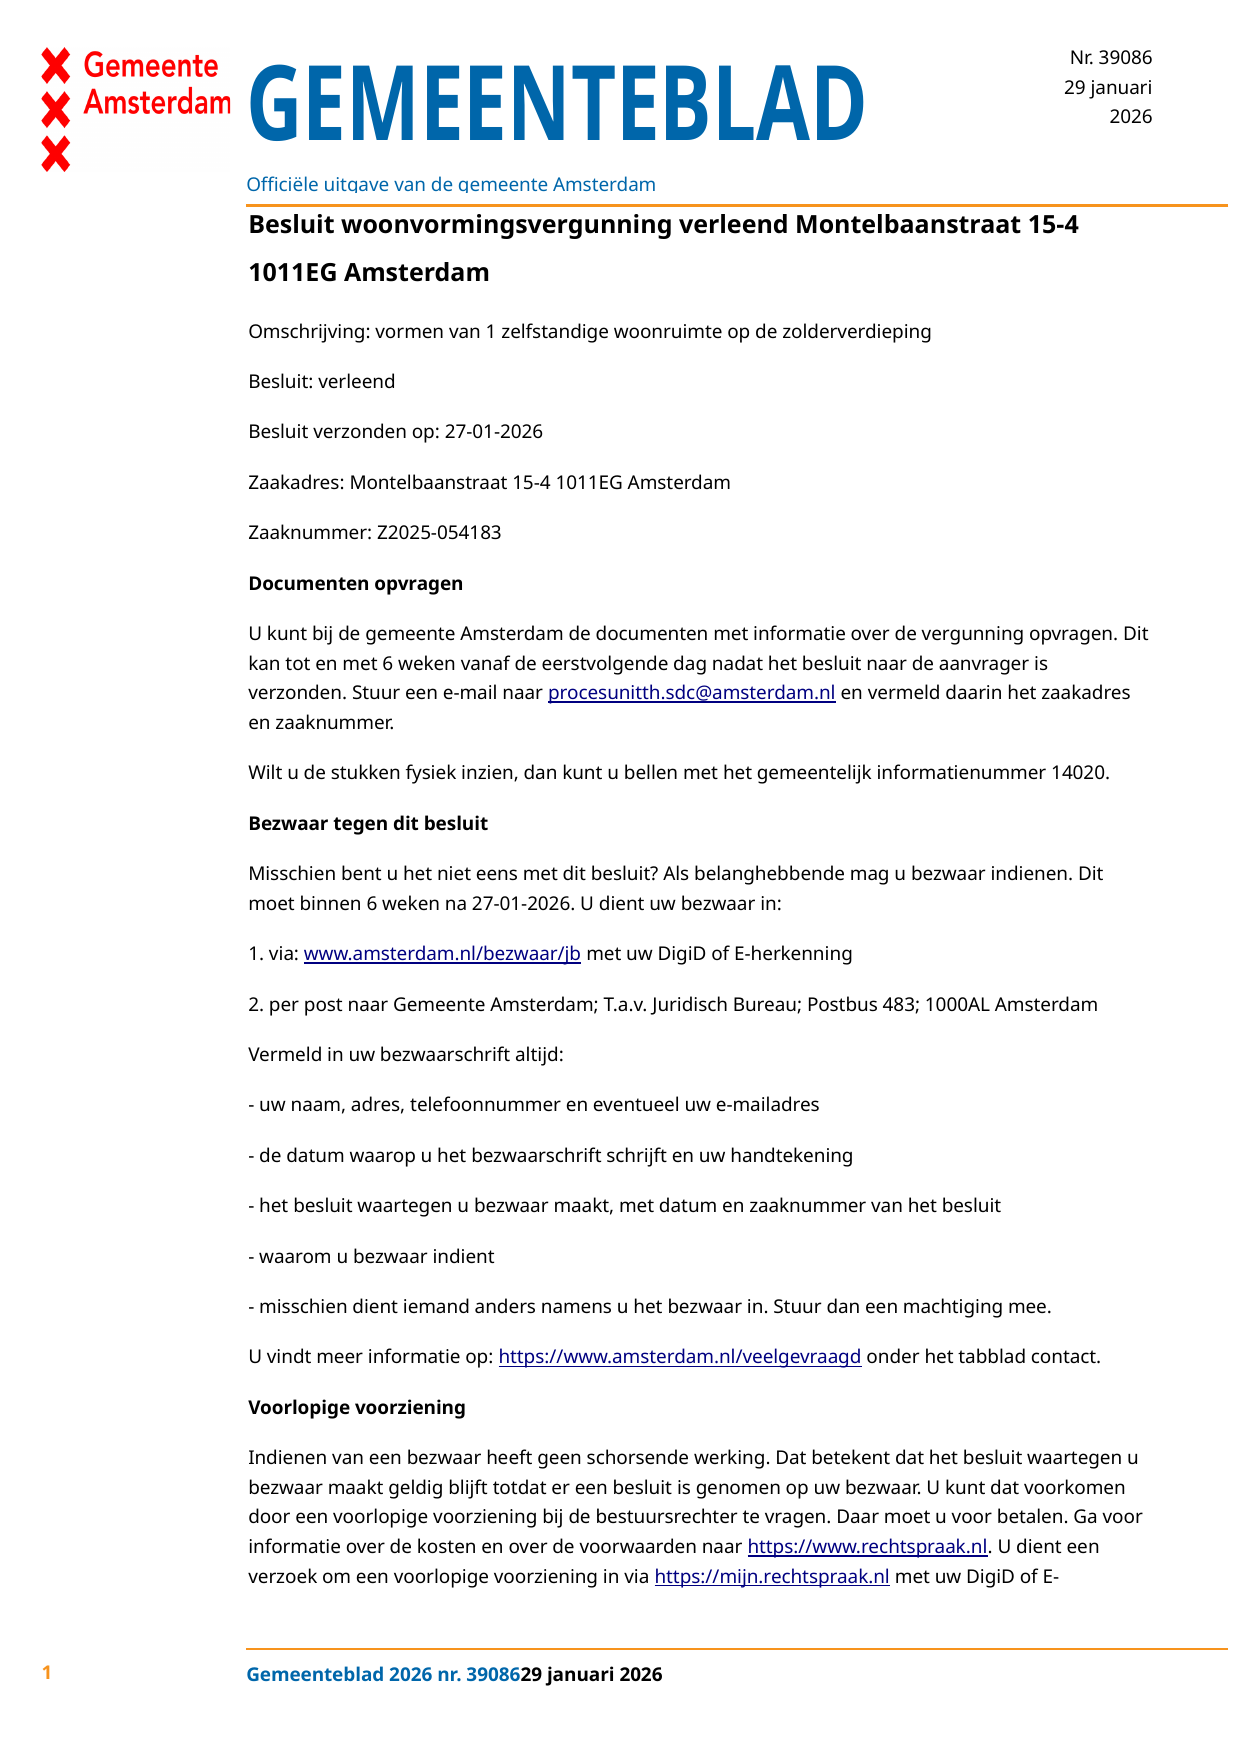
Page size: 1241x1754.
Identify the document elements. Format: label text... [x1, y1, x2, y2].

text Besluit verzonden op: 27-01-2026 [248, 419, 1152, 444]
text Besluit woonvormingsvergunning verleend Montelbaanstraat 15-4 1011EG Amsterdam [248, 207, 1152, 288]
text 1. via: www.amsterdam.nl/bezwaar/jb met uw DigiD of E-herkenning [248, 940, 1152, 966]
text - waarom u bezwaar indient [248, 1243, 1152, 1269]
text Misschien bent u het niet eens met dit besluit? Als belanghebbende mag u bezwaar indienen. Dit moet binnen 6 weken na 27-01-2026. U dient uw bezwaar in: [248, 860, 1152, 916]
text - de datum waarop u het bezwaarschrift schrijft en uw handtekening [248, 1142, 1152, 1168]
text Omschrijving: vormen van 1 zelfstandige woonruimte op de zolderverdieping [248, 318, 1152, 344]
text Voorlopige voorziening [248, 1394, 1152, 1420]
text Vermeld in uw bezwaarschrift altijd: [248, 1041, 1152, 1067]
text - uw naam, adres, telefoonnummer en eventueel uw e-mailadres [248, 1092, 1152, 1117]
text Bezwaar tegen dit besluit [248, 810, 1152, 836]
text U kunt bij de gemeente Amsterdam de documenten met informatie over de vergunning opvragen. Dit kan tot en met 6 weken vanaf de eerstvolgende dag nadat het besluit naar de aanvrager is verzonden. Stuur een e-mail naar procesunitth.sdc@amsterdam.nl en vermeld daarin het zaakadres en zaaknummer. [248, 620, 1152, 735]
text 2. per post naar Gemeente Amsterdam; T.a.v. Juridisch Bureau; Postbus 483; 1000AL Amsterdam [248, 991, 1152, 1017]
text Besluit: verleend [248, 368, 1152, 394]
text Zaakadres: Montelbaanstraat 15-4 1011EG Amsterdam [248, 469, 1152, 495]
picture [41, 47, 231, 172]
text - het besluit waartegen u bezwaar maakt, met datum en zaaknummer van het besluit [248, 1192, 1152, 1218]
text Wilt u de stukken fysiek inzien, dan kunt u bellen met het gemeentelijk informatienummer 14020. [248, 759, 1152, 785]
text U vindt meer informatie op: https://www.amsterdam.nl/veelgevraagd onder het tabblad contact. [248, 1344, 1152, 1369]
text Zaaknummer: Z2025-054183 [248, 519, 1152, 545]
text - misschien dient iemand anders namens u het bezwaar in. Stuur dan een machtiging mee. [248, 1293, 1152, 1319]
text Documenten opvragen [248, 570, 1152, 596]
text Indienen van een bezwaar heeft geen schorsende werking. Dat betekent dat het besluit waartegen u bezwaar maakt geldig blijft totdat er een besluit is genomen op uw bezwaar. U kunt dat voorkomen door een voorlopige voorziening bij de bestuursrechter te vragen. Daar moet u voor betalen. Ga voor informatie over de kosten en over de voorwaarden naar https://www.rechtspraak.nl. U dient een verzoek om een voorlopige voorziening in via https://mijn.rechtspraak.nl met uw DigiD of E- [248, 1444, 1152, 1589]
